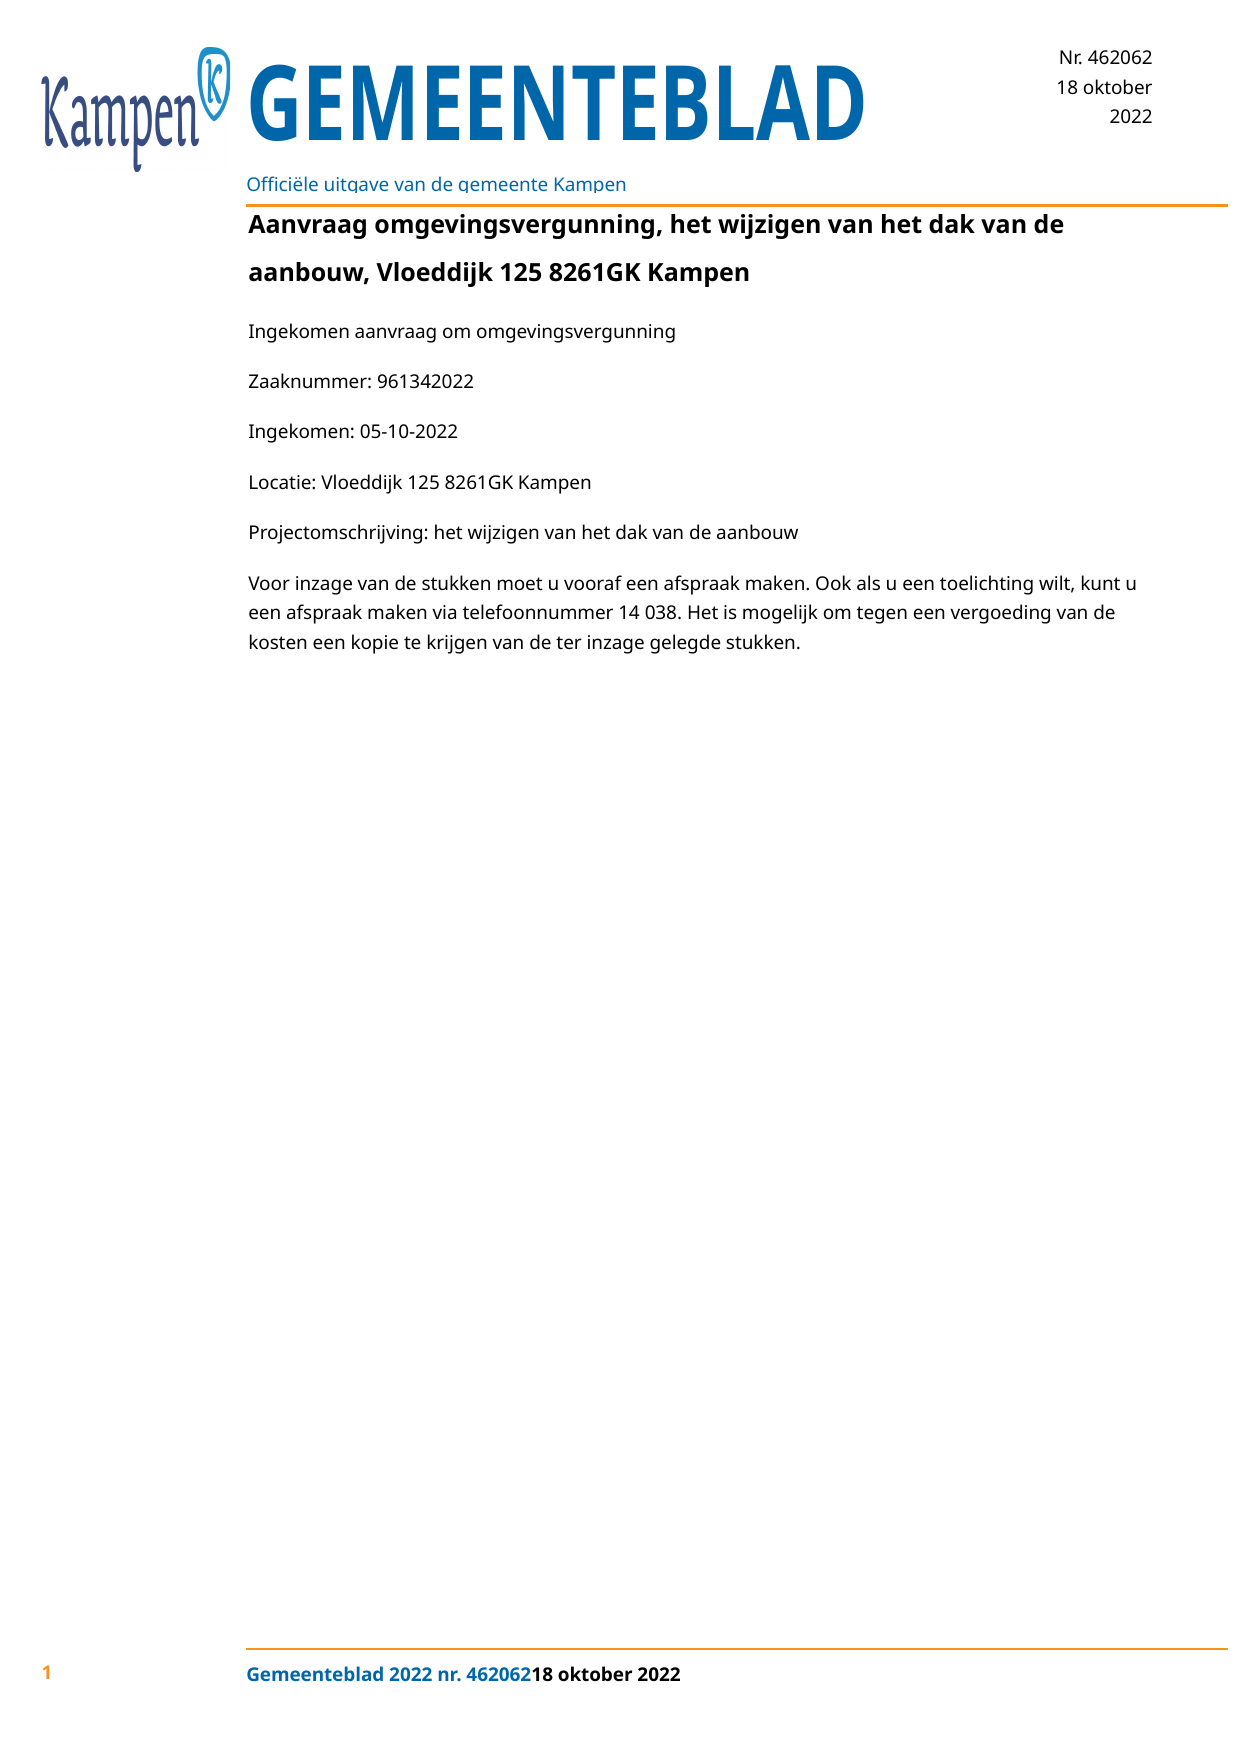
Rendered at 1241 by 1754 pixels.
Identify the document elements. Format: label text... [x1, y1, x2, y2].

text Voor inzage van de stukken moet u vooraf een afspraak maken. Ook als u een toelichting wilt, kunt u een afspraak maken via telefoonnummer 14 038. Het is mogelijk om tegen een vergoeding van de kosten een kopie te krijgen van de ter inzage gelegde stukken. [248, 570, 1152, 655]
text Zaaknummer: 961342022 [248, 368, 1152, 394]
text Aanvraag omgevingsvergunning, het wijzigen van het dak van de aanbouw, Vloeddijk 125 8261GK Kampen [248, 207, 1152, 288]
text Ingekomen aanvraag om omgevingsvergunning [248, 318, 1152, 344]
text Projectomschrijving: het wijzigen van het dak van de aanbouw [248, 519, 1152, 545]
picture [41, 47, 231, 172]
text Ingekomen: 05-10-2022 [248, 419, 1152, 444]
text Locatie: Vloeddijk 125 8261GK Kampen [248, 469, 1152, 495]
